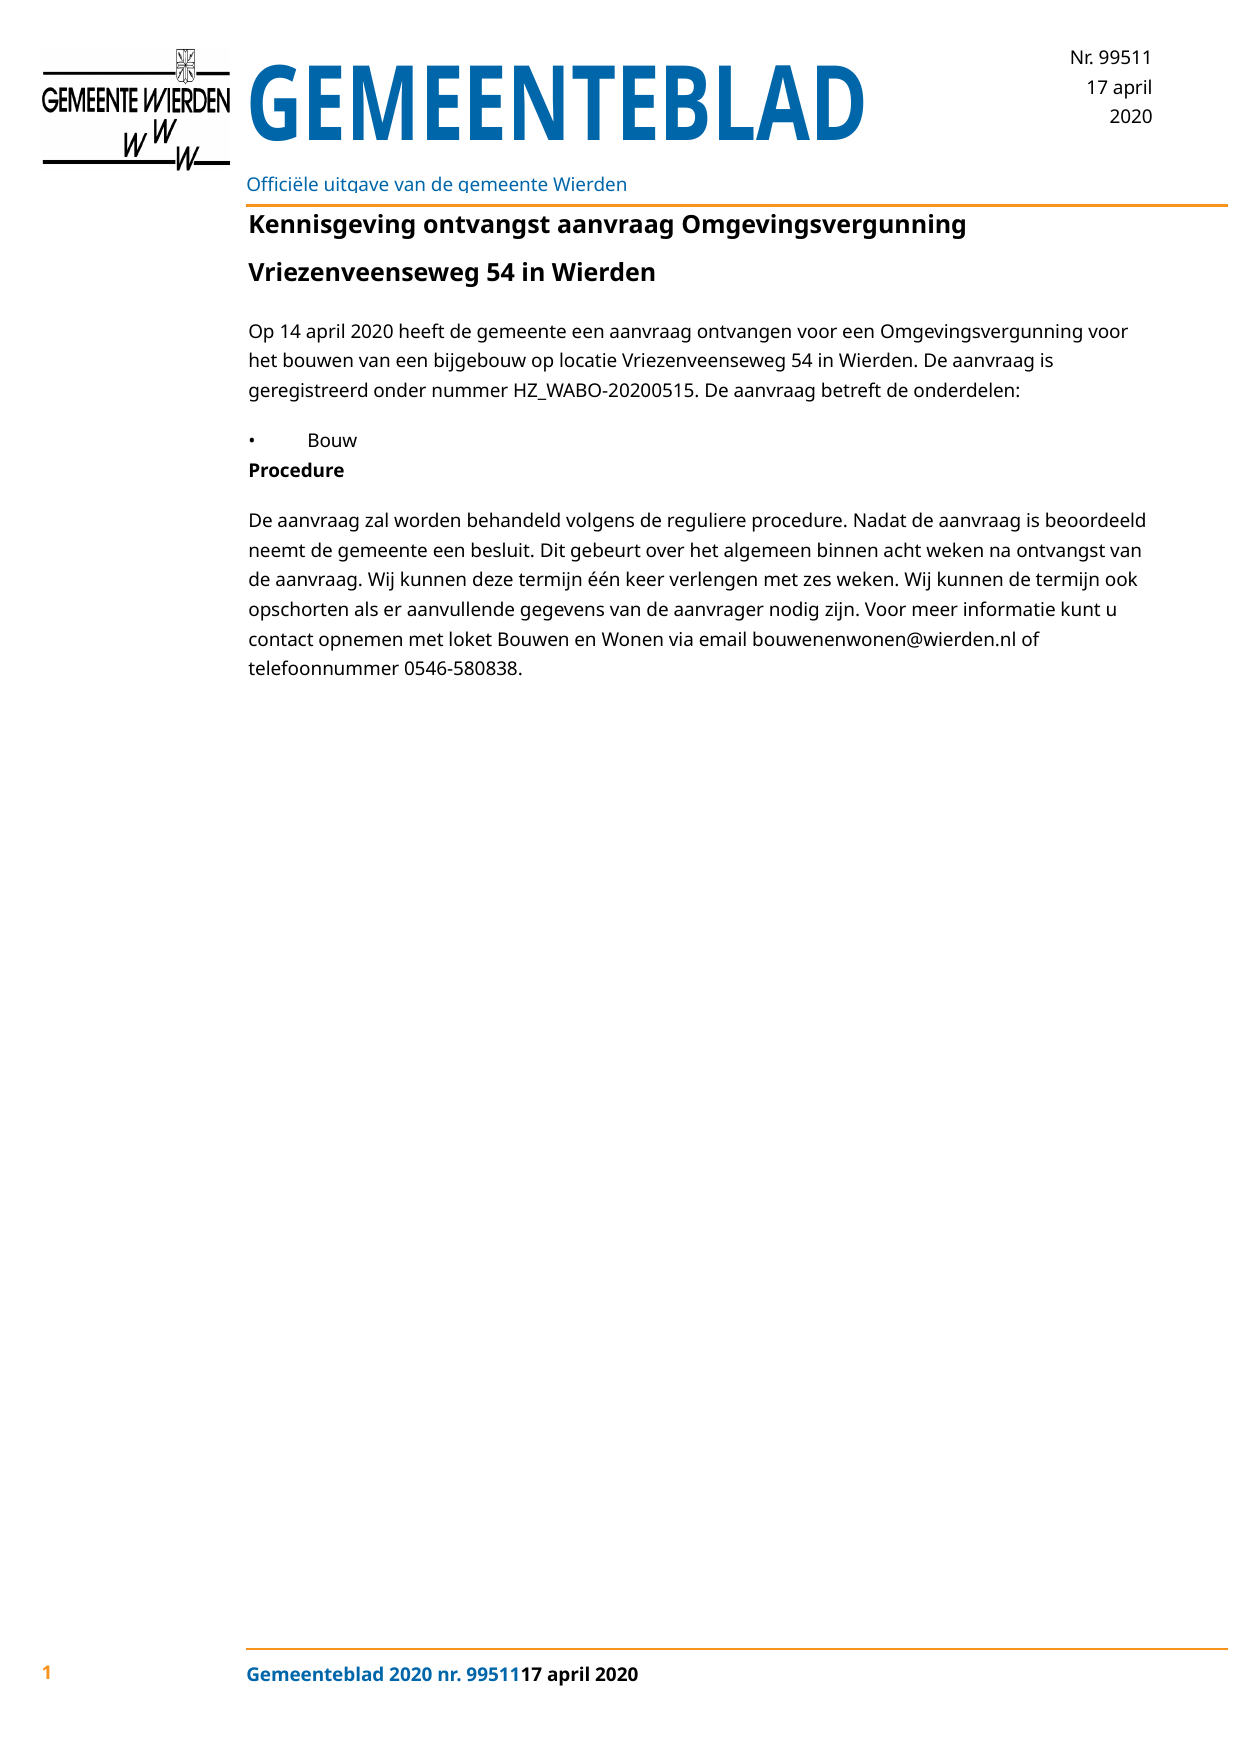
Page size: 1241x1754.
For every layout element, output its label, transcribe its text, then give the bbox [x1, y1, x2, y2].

text Kennisgeving ontvangst aanvraag Omgevingsvergunning Vriezenveenseweg 54 in Wierden [248, 207, 1152, 288]
picture [41, 47, 231, 172]
text De aanvraag zal worden behandeld volgens de reguliere procedure. Nadat de aanvraag is beoordeeld neemt de gemeente een besluit. Dit gebeurt over het algemeen binnen acht weken na ontvangst van de aanvraag. Wij kunnen deze termijn één keer verlengen met zes weken. Wij kunnen de termijn ook opschorten als er aanvullende gegevens van de aanvrager nodig zijn. Voor meer informatie kunt u contact opnemen met loket Bouwen en Wonen via email bouwenenwonen@wierden.nl of telefoonnummer 0546-580838. [248, 507, 1152, 681]
text Op 14 april 2020 heeft de gemeente een aanvraag ontvangen voor een Omgevingsvergunning voor het bouwen van een bijgebouw op locatie Vriezenveenseweg 54 in Wierden. De aanvraag is geregistreerd onder nummer HZ_WABO-20200515. De aanvraag betreft de onderdelen: [248, 318, 1152, 403]
list Bouw [248, 427, 1152, 453]
text Procedure [248, 457, 1152, 483]
